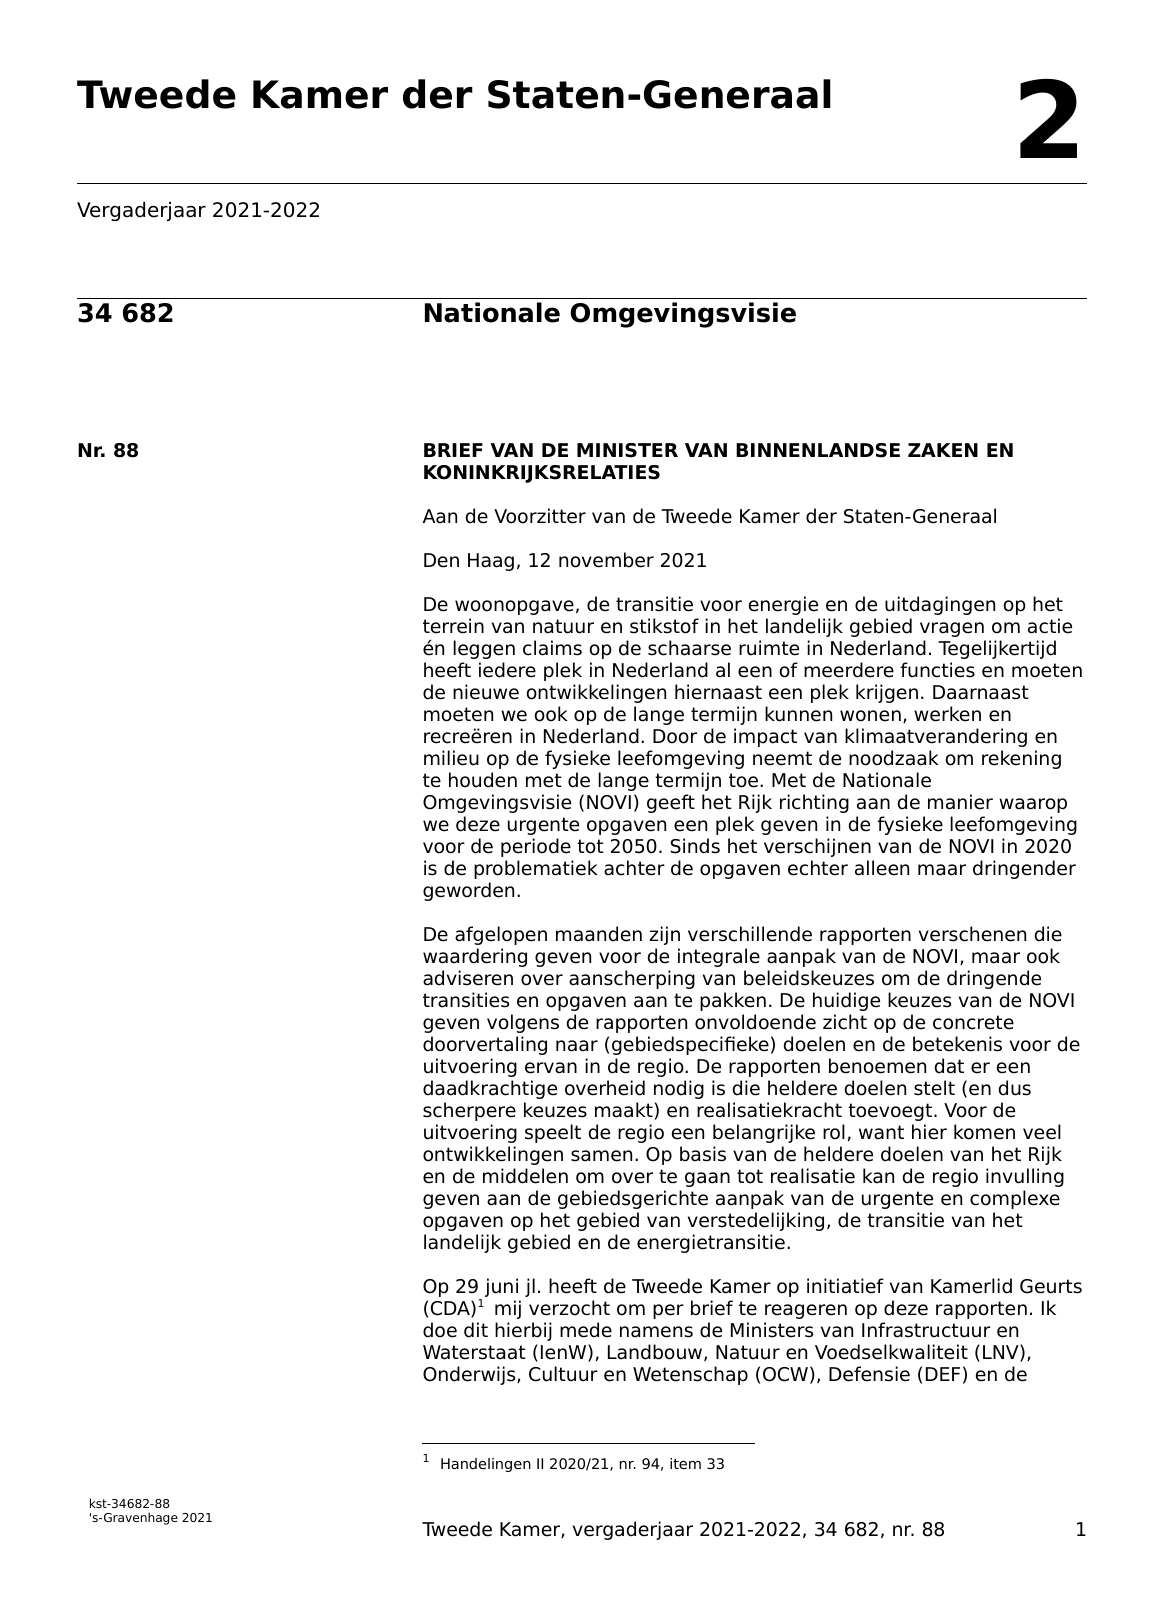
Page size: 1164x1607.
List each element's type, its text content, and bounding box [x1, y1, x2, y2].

subtitle 34 682 Nationale Omgevingsvisie [77, 299, 1087, 329]
text De afgelopen maanden zijn verschillende rapporten verschenen die waardering geven voor de integrale aanpak van de NOVI, maar ook adviseren over aanscherping van beleidskeuzes om de dringende transities en opgaven aan te pakken. De huidige keuzes van de NOVI geven volgens de rapporten onvoldoende zicht op de concrete doorvertaling naar (gebiedspecifieke) doelen en de betekenis voor de uitvoering ervan in de regio. De rapporten benoemen dat er een daadkrachtige overheid nodig is die heldere doelen stelt (en dus scherpere keuzes maakt) en realisatiekracht toevoegt. Voor de uitvoering speelt de regio een belangrijke rol, want hier komen veel ontwikkelingen samen. Op basis van de heldere doelen van het Rijk en de middelen om over te gaan tot realisatie kan de regio invulling geven aan de gebiedsgerichte aanpak van de urgente en complexe opgaven op het gebied van verstedelijking, de transitie van het landelijk gebied en de energietransitie. [422, 924, 1087, 1254]
text De woonopgave, de transitie voor energie en de uitdagingen op het terrein van natuur en stikstof in het landelijk gebied vragen om actie én leggen claims op de schaarse ruimte in Nederland. Tegelijkertijd heeft iedere plek in Nederland al een of meerdere functies en moeten de nieuwe ontwikkelingen hiernaast een plek krijgen. Daarnaast moeten we ook op de lange termijn kunnen wonen, werken en recreëren in Nederland. Door de impact van klimaatverandering en milieu op de fysieke leefomgeving neemt de noodzaak om rekening te houden met de lange termijn toe. Met de Nationale Omgevingsvisie (NOVI) geeft het Rijk richting aan de manier waarop we deze urgente opgaven een plek geven in de fysieke leefomgeving voor de periode tot 2050. Sinds het verschijnen van de NOVI in 2020 is de problematiek achter de opgaven echter alleen maar dringender geworden. [422, 594, 1087, 902]
text 's-Gravenhage 2021 [88, 1511, 323, 1525]
subtitle Nr. 88 BRIEF VAN DE MINISTER VAN BINNENLANDSE ZAKEN EN KONINKRIJKSRELATIES [77, 440, 1087, 484]
text Aan de Voorzitter van de Tweede Kamer der Staten-Generaal [422, 506, 1087, 528]
table_cell Vergaderjaar 2021-2022 [77, 184, 1087, 298]
table_header 2 [886, 59, 1087, 183]
text kst-34682-88 [88, 1497, 323, 1511]
table_header Tweede Kamer der Staten-Generaal [77, 59, 886, 183]
text Op 29 juni jl. heeft de Tweede Kamer op initiatief van Kamerlid Geurts (CDA) mij verzocht om per brief te reageren op deze rapporten. Ik doe dit hierbij mede namens de Ministers van Infrastructuur en Waterstaat (IenW), Landbouw, Natuur en Voedselkwaliteit (LNV), Onderwijs, Cultuur en Wetenschap (OCW), Defensie (DEF) en de [422, 1276, 1087, 1386]
text Den Haag, 12 november 2021 [422, 550, 1087, 572]
text Handelingen II 2020/21, nr. 94, item 33 [422, 1452, 1087, 1474]
